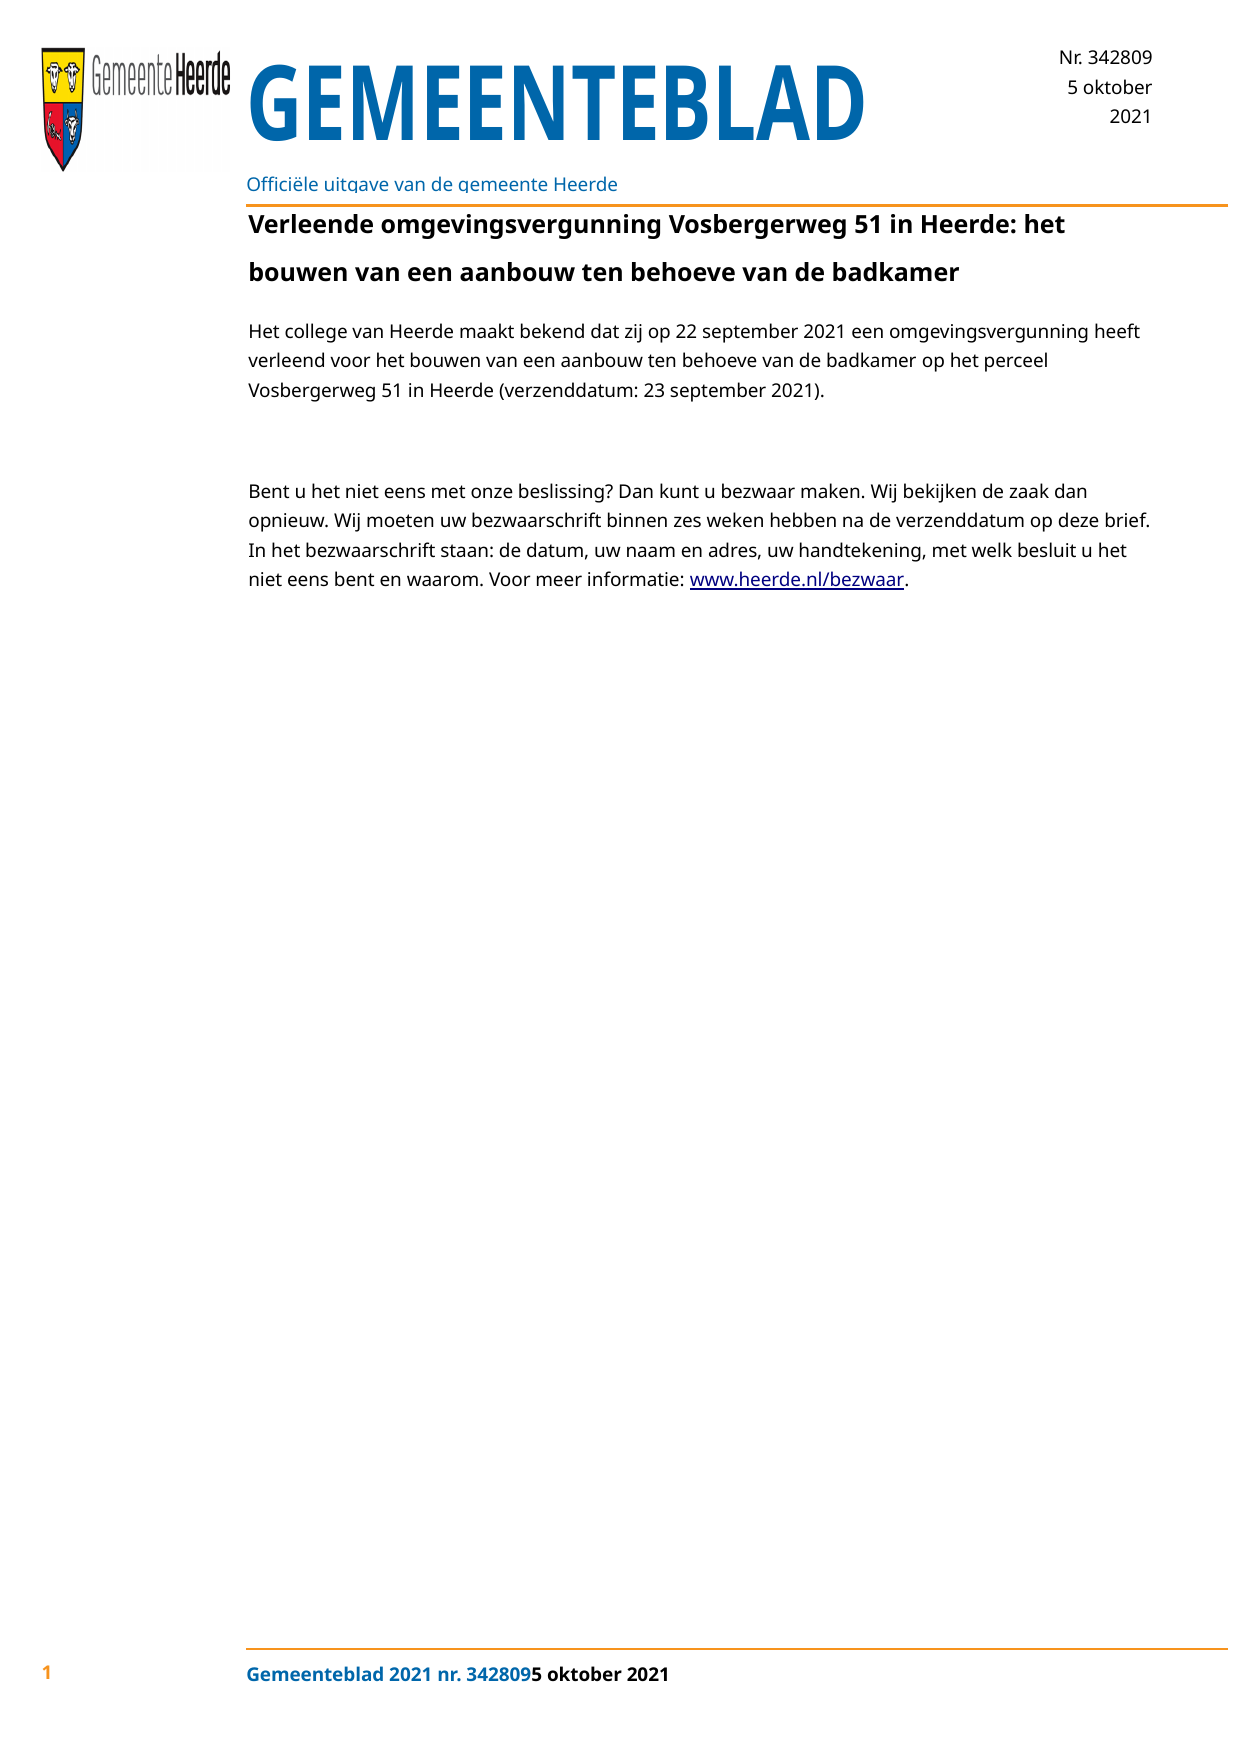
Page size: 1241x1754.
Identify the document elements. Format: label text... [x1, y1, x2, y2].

text Bent u het niet eens met onze beslissing? Dan kunt u bezwaar maken. Wij bekijken de zaak dan opnieuw. Wij moeten uw bezwaarschrift binnen zes weken hebben na de verzenddatum op deze brief. In het bezwaarschrift staan: de datum, uw naam en adres, uw handtekening, met welk besluit u het niet eens bent en waarom. Voor meer informatie: www.heerde.nl/bezwaar. [248, 478, 1152, 592]
text Verleende omgevingsvergunning Vosbergerweg 51 in Heerde: het bouwen van een aanbouw ten behoeve van de badkamer [248, 207, 1152, 288]
picture [41, 47, 231, 172]
text Het college van Heerde maakt bekend dat zij op 22 september 2021 een omgevingsvergunning heeft verleend voor het bouwen van een aanbouw ten behoeve van de badkamer op het perceel Vosbergerweg 51 in Heerde (verzenddatum: 23 september 2021). [248, 318, 1152, 403]
